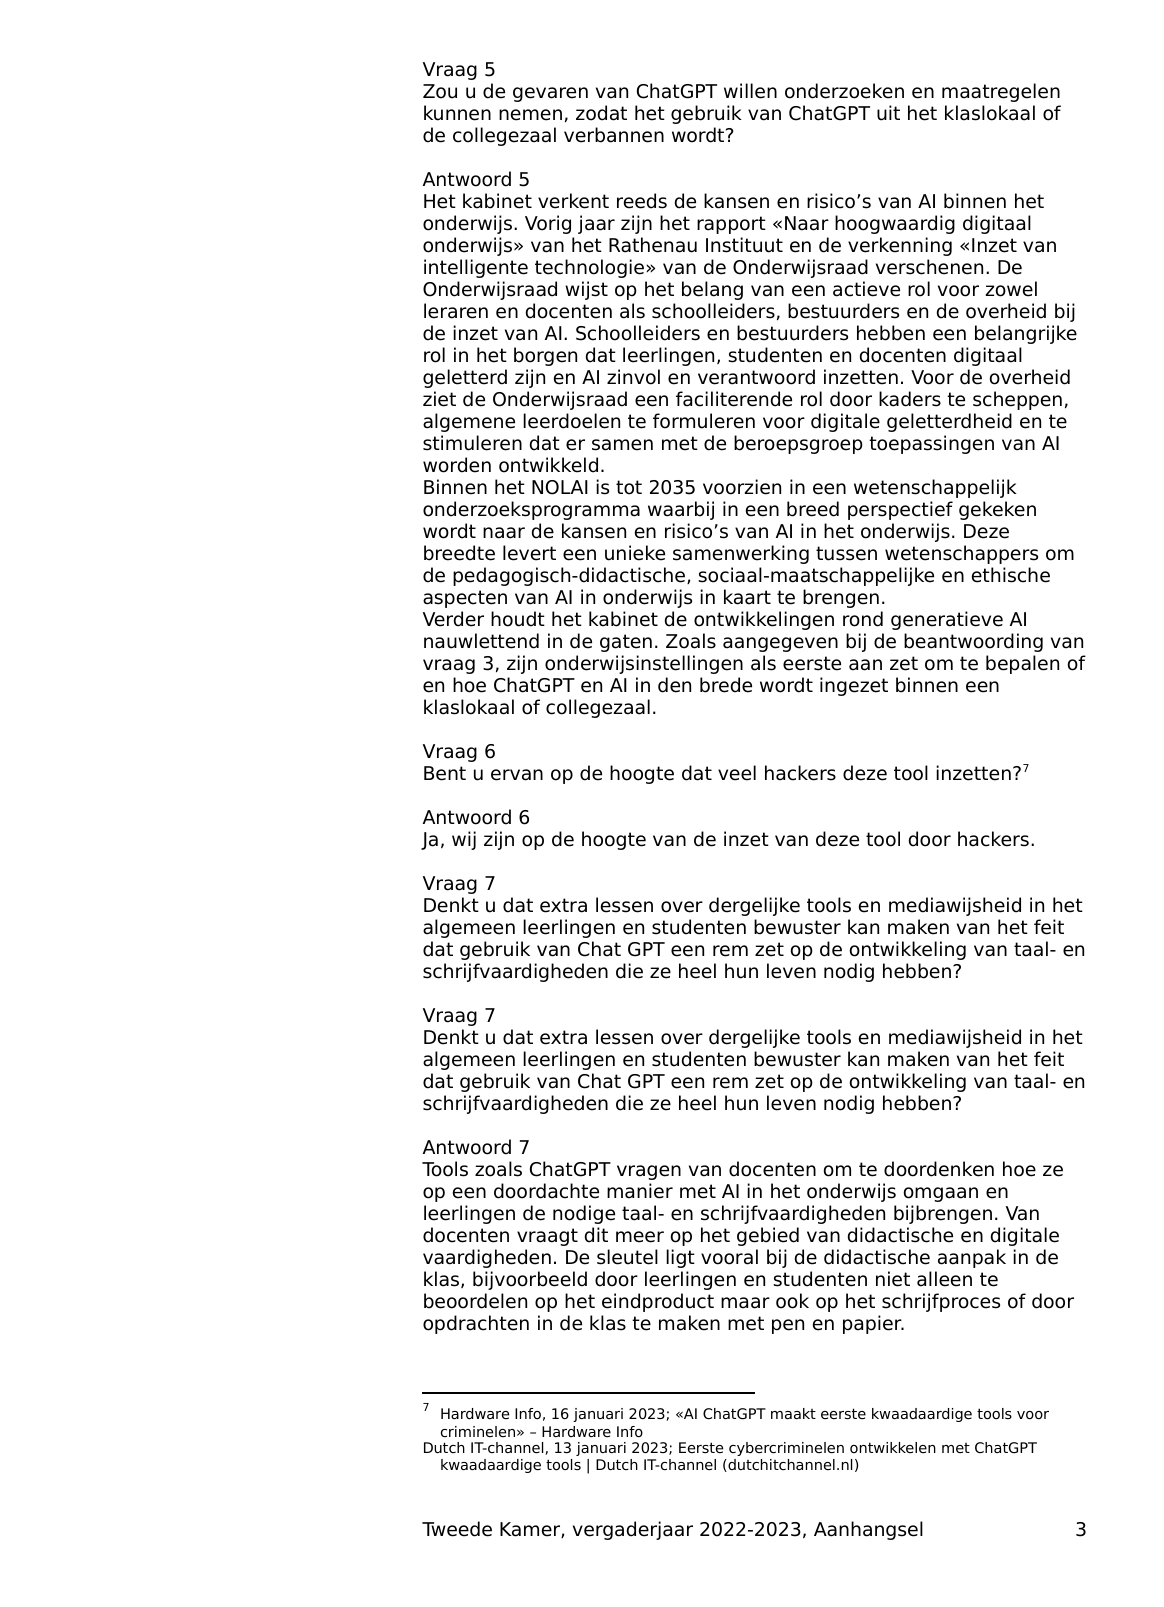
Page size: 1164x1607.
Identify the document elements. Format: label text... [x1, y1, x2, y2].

text Vraag 5 [422, 59, 1087, 81]
text Hardware Info, 16 januari 2023; «AI ChatGPT maakt eerste kwaadaardige tools voor criminelen» – Hardware Info [422, 1402, 1087, 1441]
text Ja, wij zijn op de hoogte van de inzet van deze tool door hackers. [422, 829, 1087, 851]
text Vraag 6 [422, 741, 1087, 763]
text Zou u de gevaren van ChatGPT willen onderzoeken en maatregelen kunnen nemen, zodat het gebruik van ChatGPT uit het klaslokaal of de collegezaal verbannen wordt? [422, 81, 1087, 147]
text Bent u ervan op de hoogte dat veel hackers deze tool inzetten? [422, 763, 1087, 785]
text Denkt u dat extra lessen over dergelijke tools en mediawijsheid in het algemeen leerlingen en studenten bewuster kan maken van het feit dat gebruik van Chat GPT een rem zet op de ontwikkeling van taal- en schrijfvaardigheden die ze heel hun leven nodig hebben? [422, 1027, 1087, 1115]
text Vraag 7 [422, 873, 1087, 895]
text Verder houdt het kabinet de ontwikkelingen rond generatieve AI nauwlettend in de gaten. Zoals aangegeven bij de beantwoording van vraag 3, zijn onderwijsinstellingen als eerste aan zet om te bepalen of en hoe ChatGPT en AI in den brede wordt ingezet binnen een klaslokaal of collegezaal. [422, 609, 1087, 719]
text Dutch IT-channel, 13 januari 2023; Eerste cybercriminelen ontwikkelen met ChatGPT kwaadaardige tools | Dutch IT-channel (dutchitchannel.nl) [422, 1441, 1087, 1474]
text Tools zoals ChatGPT vragen van docenten om te doordenken hoe ze op een doordachte manier met AI in het onderwijs omgaan en leerlingen de nodige taal- en schrijfvaardigheden bijbrengen. Van docenten vraagt dit meer op het gebied van didactische en digitale vaardigheden. De sleutel ligt vooral bij de didactische aanpak in de klas, bijvoorbeeld door leerlingen en studenten niet alleen te beoordelen op het eindproduct maar ook op het schrijfproces of door opdrachten in de klas te maken met pen en papier. [422, 1159, 1087, 1335]
text Antwoord 6 [422, 807, 1087, 829]
text Denkt u dat extra lessen over dergelijke tools en mediawijsheid in het algemeen leerlingen en studenten bewuster kan maken van het feit dat gebruik van Chat GPT een rem zet op de ontwikkeling van taal- en schrijfvaardigheden die ze heel hun leven nodig hebben? [422, 895, 1087, 983]
text Het kabinet verkent reeds de kansen en risico’s van AI binnen het onderwijs. Vorig jaar zijn het rapport «Naar hoogwaardig digitaal onderwijs» van het Rathenau Instituut en de verkenning «Inzet van intelligente technologie» van de Onderwijsraad verschenen. De Onderwijsraad wijst op het belang van een actieve rol voor zowel leraren en docenten als schoolleiders, bestuurders en de overheid bij de inzet van AI. Schoolleiders en bestuurders hebben een belangrijke rol in het borgen dat leerlingen, studenten en docenten digitaal geletterd zijn en AI zinvol en verantwoord inzetten. Voor de overheid ziet de Onderwijsraad een faciliterende rol door kaders te scheppen, algemene leerdoelen te formuleren voor digitale geletterdheid en te stimuleren dat er samen met de beroepsgroep toepassingen van AI worden ontwikkeld. [422, 191, 1087, 477]
text Binnen het NOLAI is tot 2035 voorzien in een wetenschappelijk onderzoeksprogramma waarbij in een breed perspectief gekeken wordt naar de kansen en risico’s van AI in het onderwijs. Deze breedte levert een unieke samenwerking tussen wetenschappers om de pedagogisch-didactische, sociaal-maatschappelijke en ethische aspecten van AI in onderwijs in kaart te brengen. [422, 477, 1087, 609]
text Antwoord 7 [422, 1137, 1087, 1159]
text Vraag 7 [422, 1005, 1087, 1027]
text Antwoord 5 [422, 169, 1087, 191]
